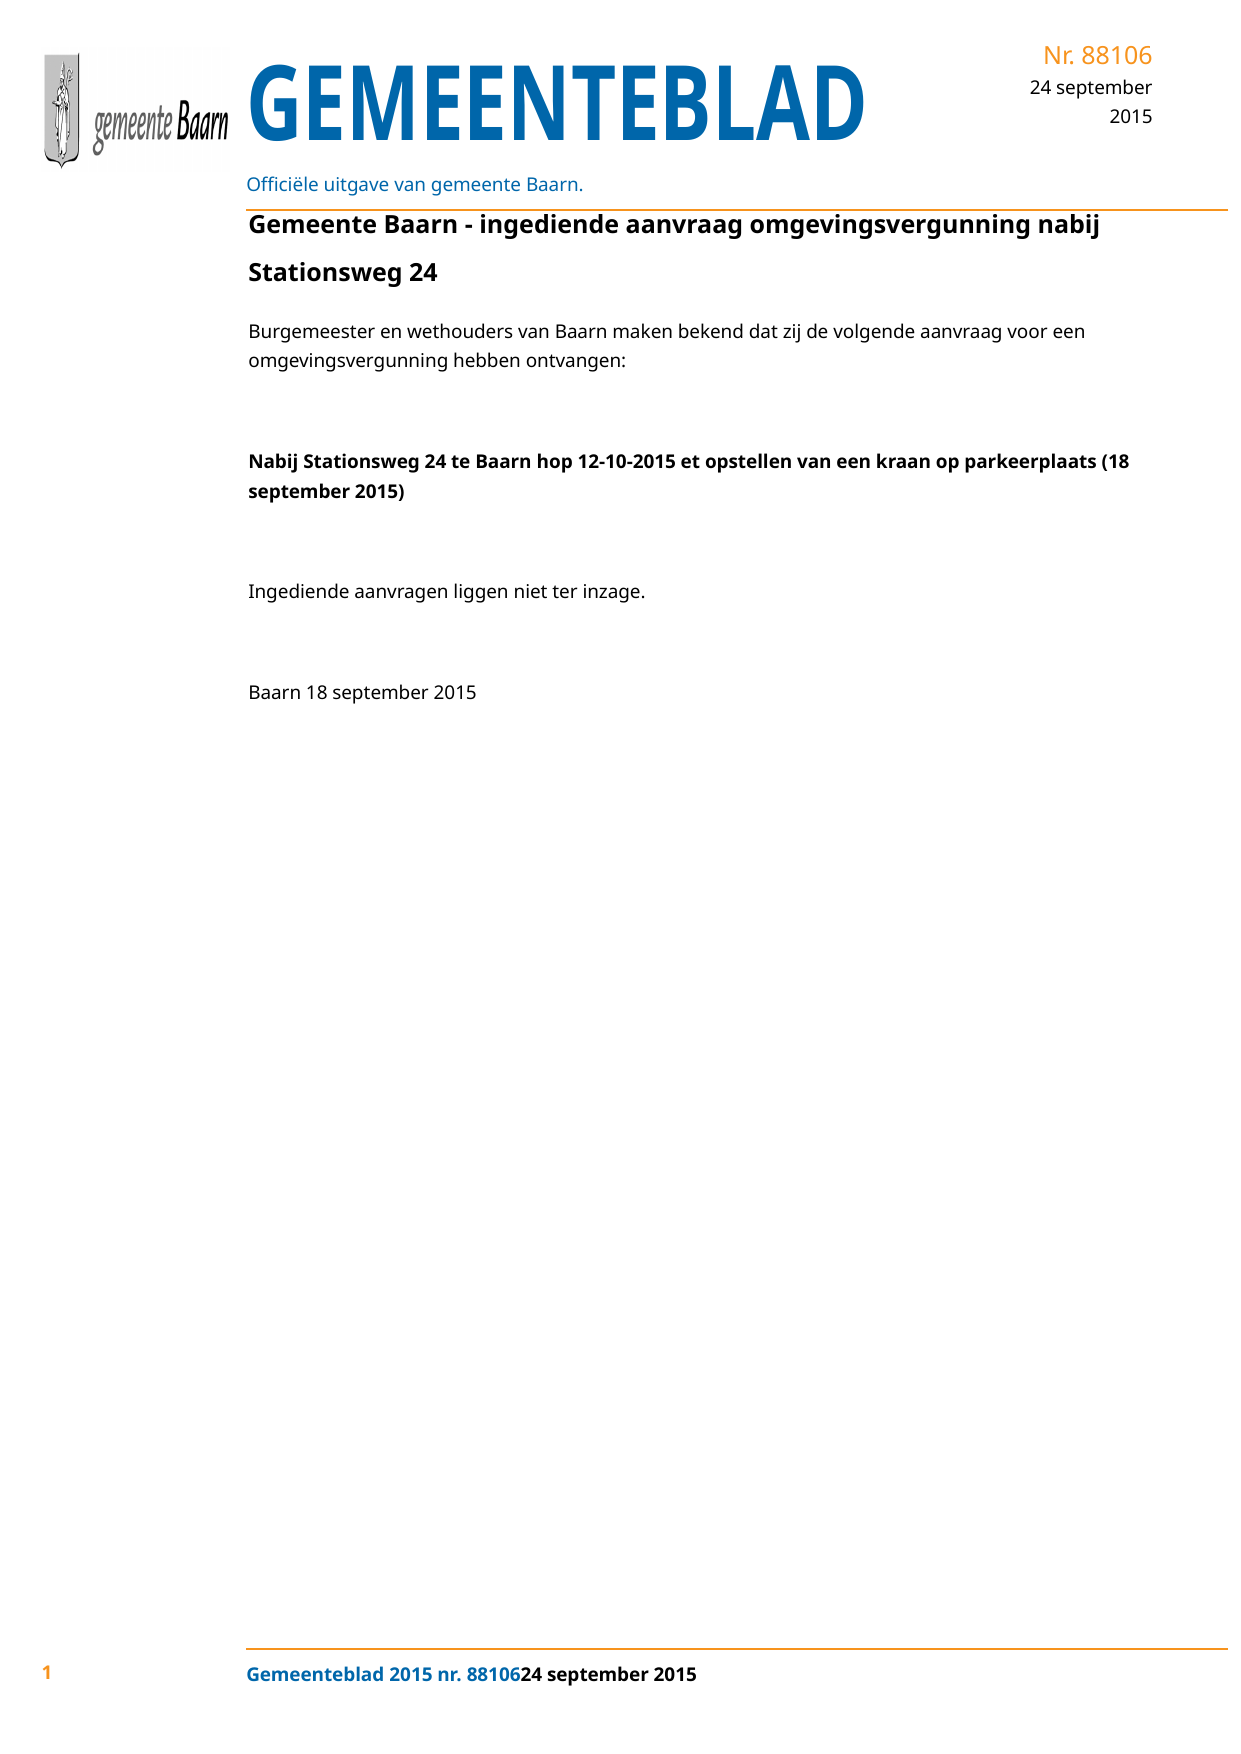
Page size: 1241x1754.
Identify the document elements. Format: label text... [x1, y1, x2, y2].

text Ingediende aanvragen liggen niet ter inzage. [248, 579, 1152, 604]
text Baarn 18 september 2015 [248, 679, 1152, 705]
picture [41, 47, 231, 172]
text Gemeente Baarn - ingediende aanvraag omgevingsvergunning nabij Stationsweg 24 [248, 211, 1152, 288]
text Nabij Stationsweg 24 te Baarn hop 12-10-2015 et opstellen van een kraan op parkeerplaats (18 september 2015) [248, 448, 1152, 504]
text Burgemeester en wethouders van Baarn maken bekend dat zij de volgende aanvraag voor een omgevingsvergunning hebben ontvangen: [248, 318, 1152, 373]
